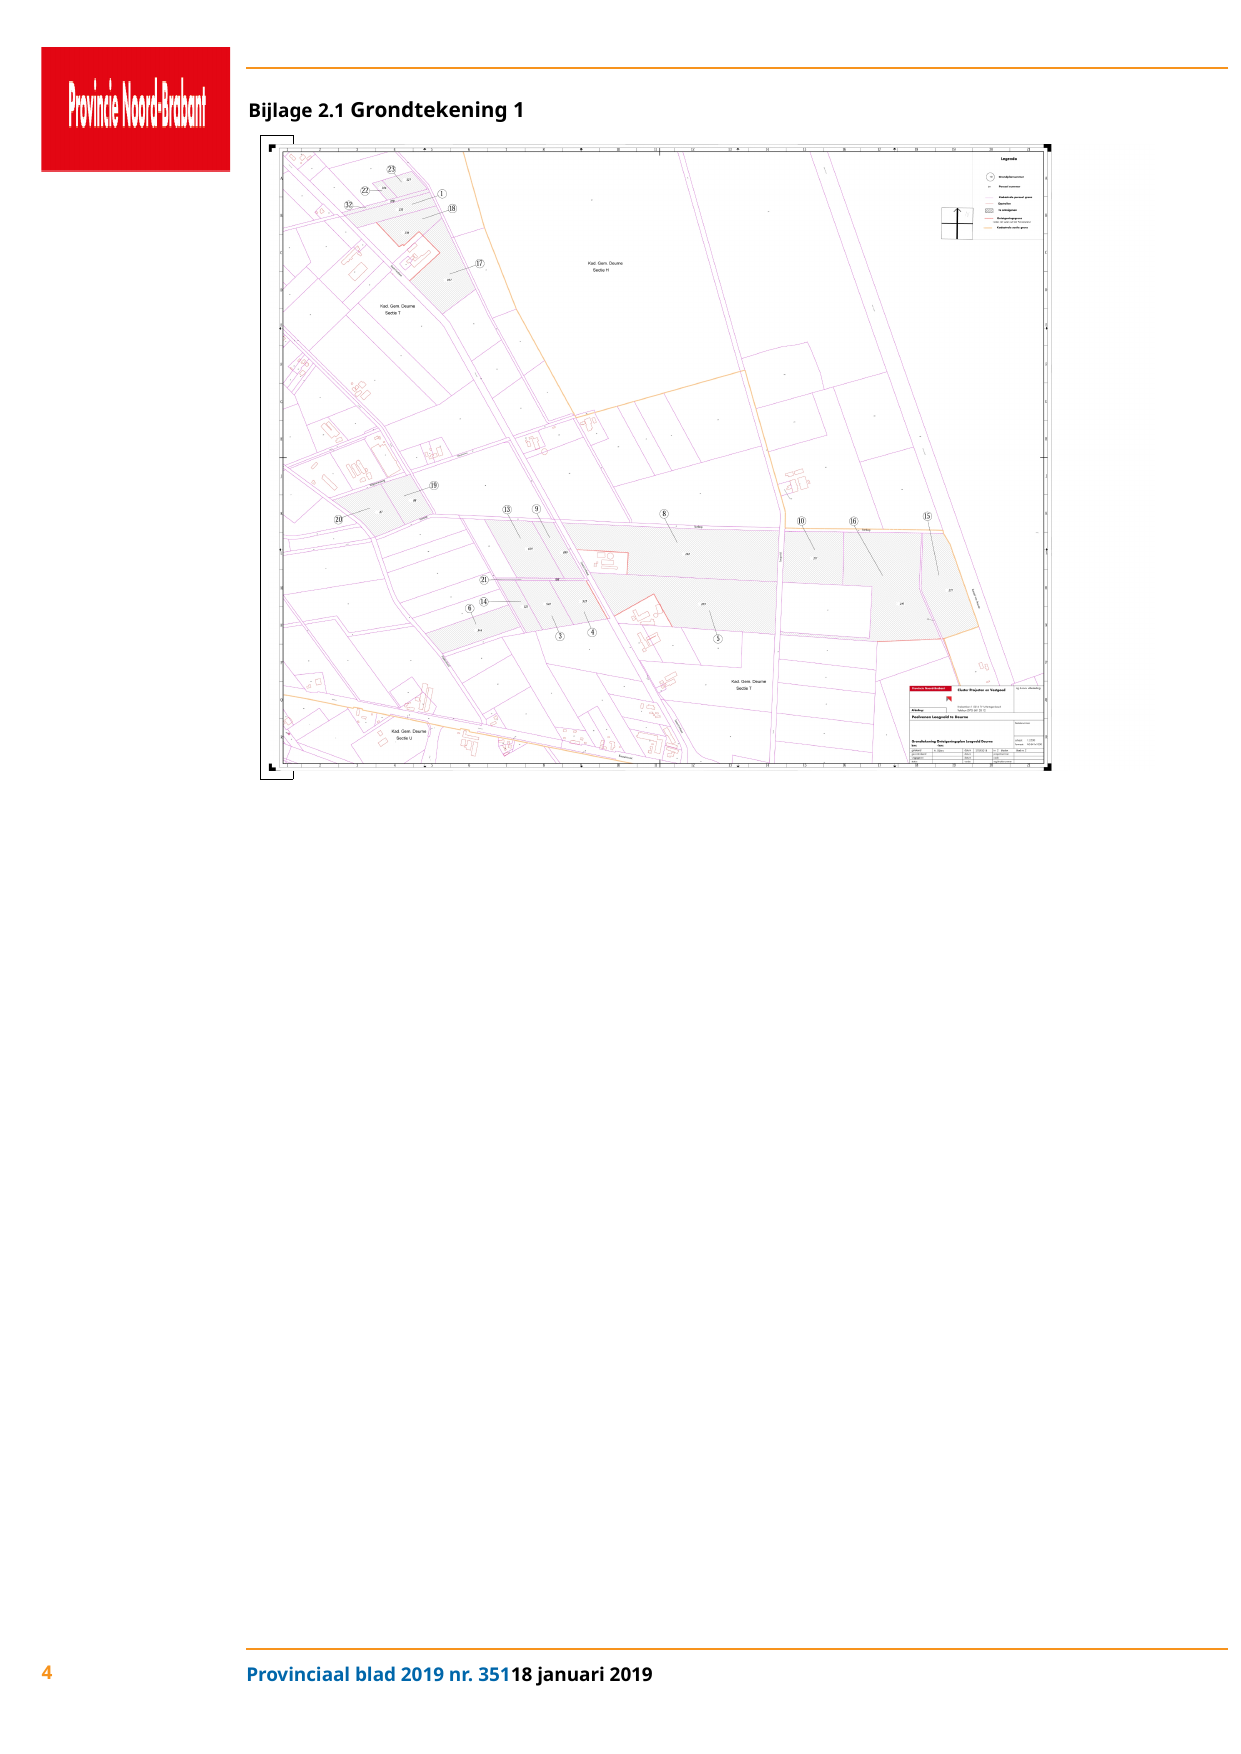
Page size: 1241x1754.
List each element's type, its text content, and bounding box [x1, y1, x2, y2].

text Bijlage 2.1 Grondtekening 1 [248, 95, 1152, 123]
picture [41, 47, 231, 172]
picture [268, 144, 1155, 771]
